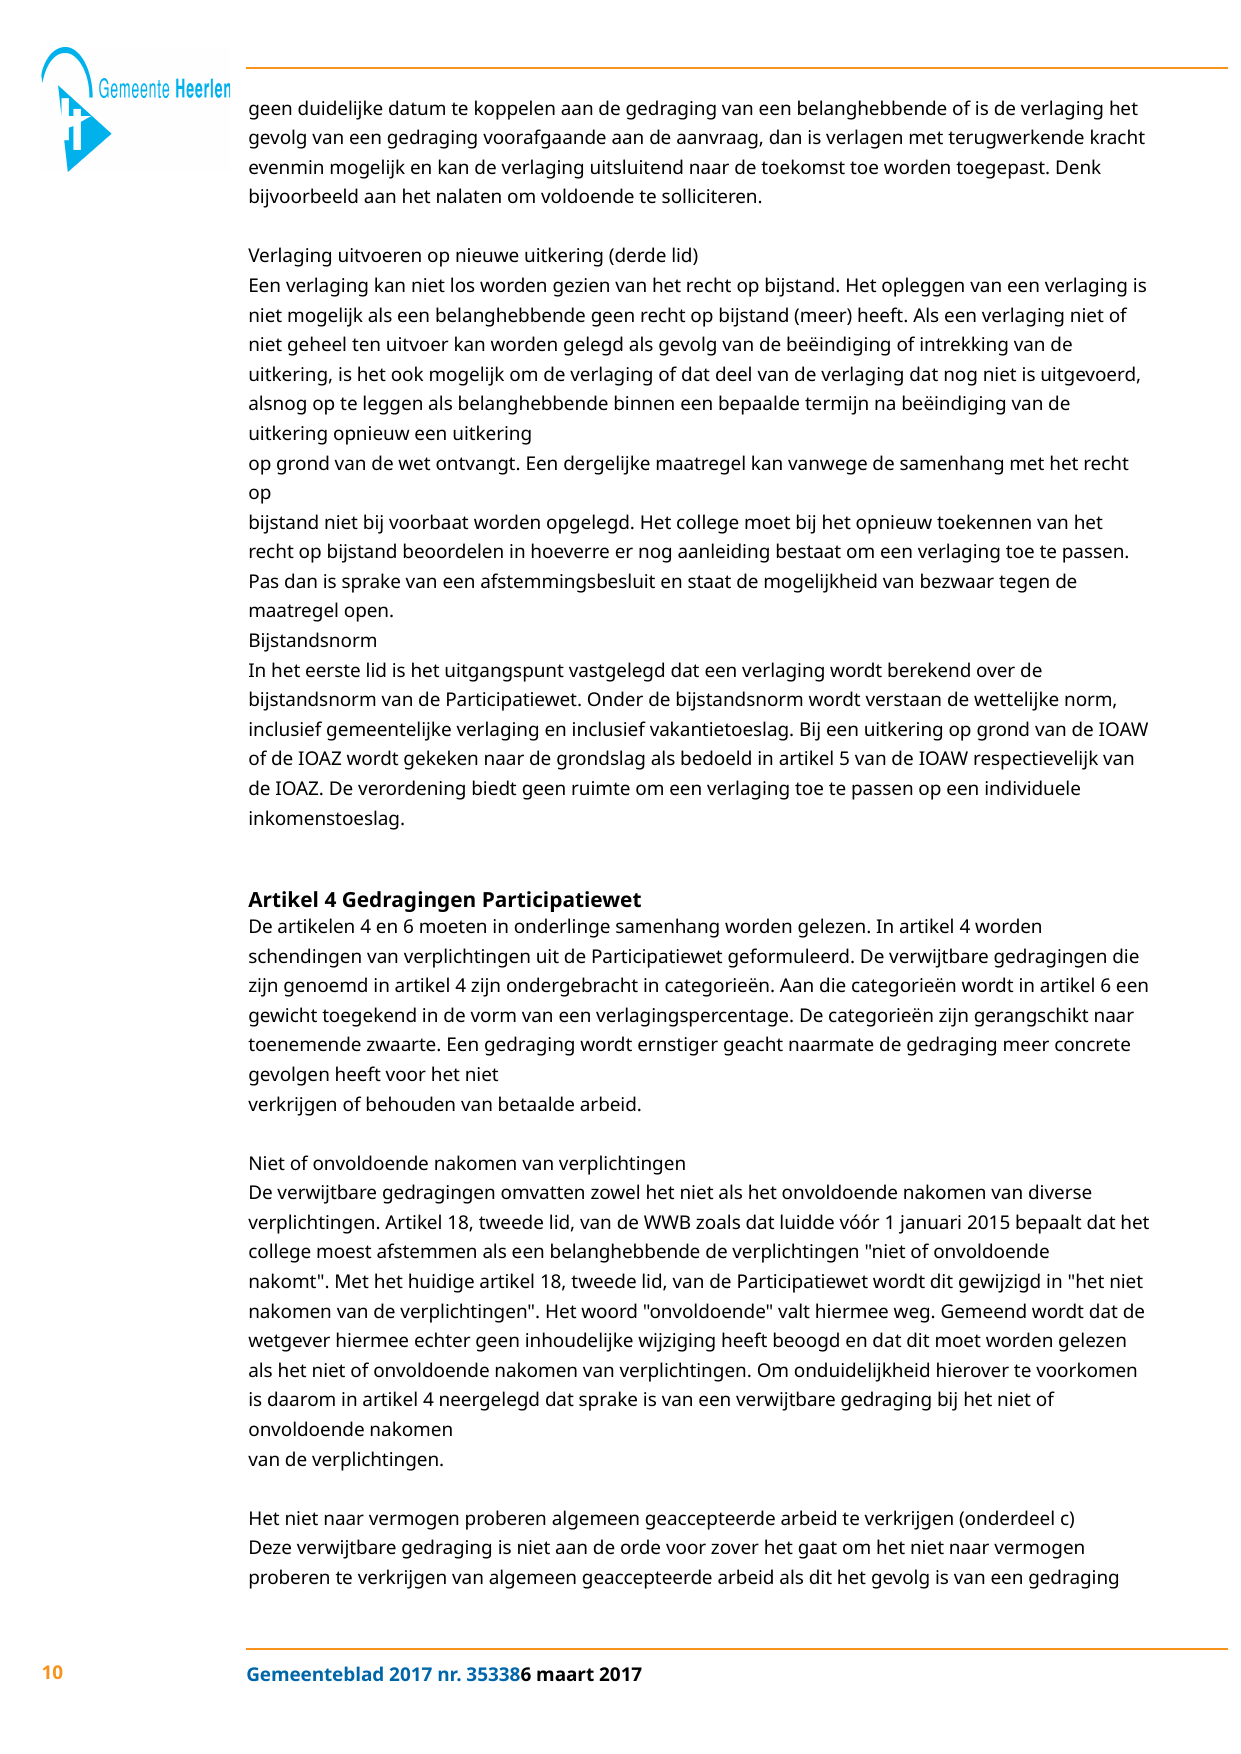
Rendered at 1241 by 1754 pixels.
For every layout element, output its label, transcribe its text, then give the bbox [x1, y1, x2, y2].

text verkrijgen of behouden van betaalde arbeid. [248, 1091, 1152, 1116]
text Een verlaging kan niet los worden gezien van het recht op bijstand. Het opleggen van een verlaging is niet mogelijk als een belanghebbende geen recht op bijstand (meer) heeft. Als een verlaging niet of niet geheel ten uitvoer kan worden gelegd als gevolg van de beëindiging of intrekking van de uitkering, is het ook mogelijk om de verlaging of dat deel van de verlaging dat nog niet is uitgevoerd, alsnog op te leggen als belanghebbende binnen een bepaalde termijn na beëindiging van de uitkering opnieuw een uitkering [248, 272, 1152, 446]
text Bijstandsnorm [248, 627, 1152, 653]
text evenmin mogelijk en kan de verlaging uitsluitend naar de toekomst toe worden toegepast. Denk bijvoorbeeld aan het nalaten om voldoende te solliciteren. [248, 154, 1152, 209]
text De artikelen 4 en 6 moeten in onderlinge samenhang worden gelezen. In artikel 4 worden schendingen van verplichtingen uit de Participatiewet geformuleerd. De verwijtbare gedragingen die zijn genoemd in artikel 4 zijn ondergebracht in categorieën. Aan die categorieën wordt in artikel 6 een gewicht toegekend in de vorm van een verlagingspercentage. De categorieën zijn gerangschikt naar toenemende zwaarte. Een gedraging wordt ernstiger geacht naarmate de gedraging meer concrete gevolgen heeft voor het niet [248, 913, 1152, 1087]
text geen duidelijke datum te koppelen aan de gedraging van een belanghebbende of is de verlaging het gevolg van een gedraging voorafgaande aan de aanvraag, dan is verlagen met terugwerkende kracht [248, 95, 1152, 150]
text Verlaging uitvoeren op nieuwe uitkering (derde lid) [248, 243, 1152, 268]
picture [41, 47, 58, 70]
text Deze verwijtbare gedraging is niet aan de orde voor zover het gaat om het niet naar vermogen proberen te verkrijgen van algemeen geaccepteerde arbeid als dit het gevolg is van een gedraging [248, 1534, 1152, 1590]
text De verwijtbare gedragingen omvatten zowel het niet als het onvoldoende nakomen van diverse verplichtingen. Artikel 18, tweede lid, van de WWB zoals dat luidde vóór 1 januari 2015 bepaalt dat het college moest afstemmen als een belanghebbende de verplichtingen "niet of onvoldoende [248, 1179, 1152, 1264]
text van de verplichtingen. [248, 1446, 1152, 1471]
text op grond van de wet ontvangt. Een dergelijke maatregel kan vanwege de samenhang met het recht op [248, 450, 1152, 505]
picture [41, 47, 231, 172]
text Niet of onvoldoende nakomen van verplichtingen [248, 1150, 1152, 1176]
text Het niet naar vermogen proberen algemeen geaccepteerde arbeid te verkrijgen (onderdeel c) [248, 1505, 1152, 1531]
text nakomt". Met het huidige artikel 18, tweede lid, van de Participatiewet wordt dit gewijzigd in "het niet nakomen van de verplichtingen". Het woord "onvoldoende" valt hiermee weg. Gemeend wordt dat de wetgever hiermee echter geen inhoudelijke wijziging heeft beoogd en dat dit moet worden gelezen als het niet of onvoldoende nakomen van verplichtingen. Om onduidelijkheid hierover te voorkomen is daarom in artikel 4 neergelegd dat sprake is van een verwijtbare gedraging bij het niet of onvoldoende nakomen [248, 1268, 1152, 1442]
text In het eerste lid is het uitgangspunt vastgelegd dat een verlaging wordt berekend over de bijstandsnorm van de Participatiewet. Onder de bijstandsnorm wordt verstaan de wettelijke norm, inclusief gemeentelijke verlaging en inclusief vakantietoeslag. Bij een uitkering op grond van de IOAW of de IOAZ wordt gekeken naar de grondslag als bedoeld in artikel 5 van de IOAW respectievelijk van de IOAZ. De verordening biedt geen ruimte om een verlaging toe te passen op een individuele inkomenstoeslag. [248, 657, 1152, 831]
text bijstand niet bij voorbaat worden opgelegd. Het college moet bij het opnieuw toekennen van het recht op bijstand beoordelen in hoeverre er nog aanleiding bestaat om een verlaging toe te passen. Pas dan is sprake van een afstemmingsbesluit en staat de mogelijkheid van bezwaar tegen de maatregel open. [248, 509, 1152, 623]
text Artikel 4 Gedragingen Participatiewet [248, 885, 1152, 913]
